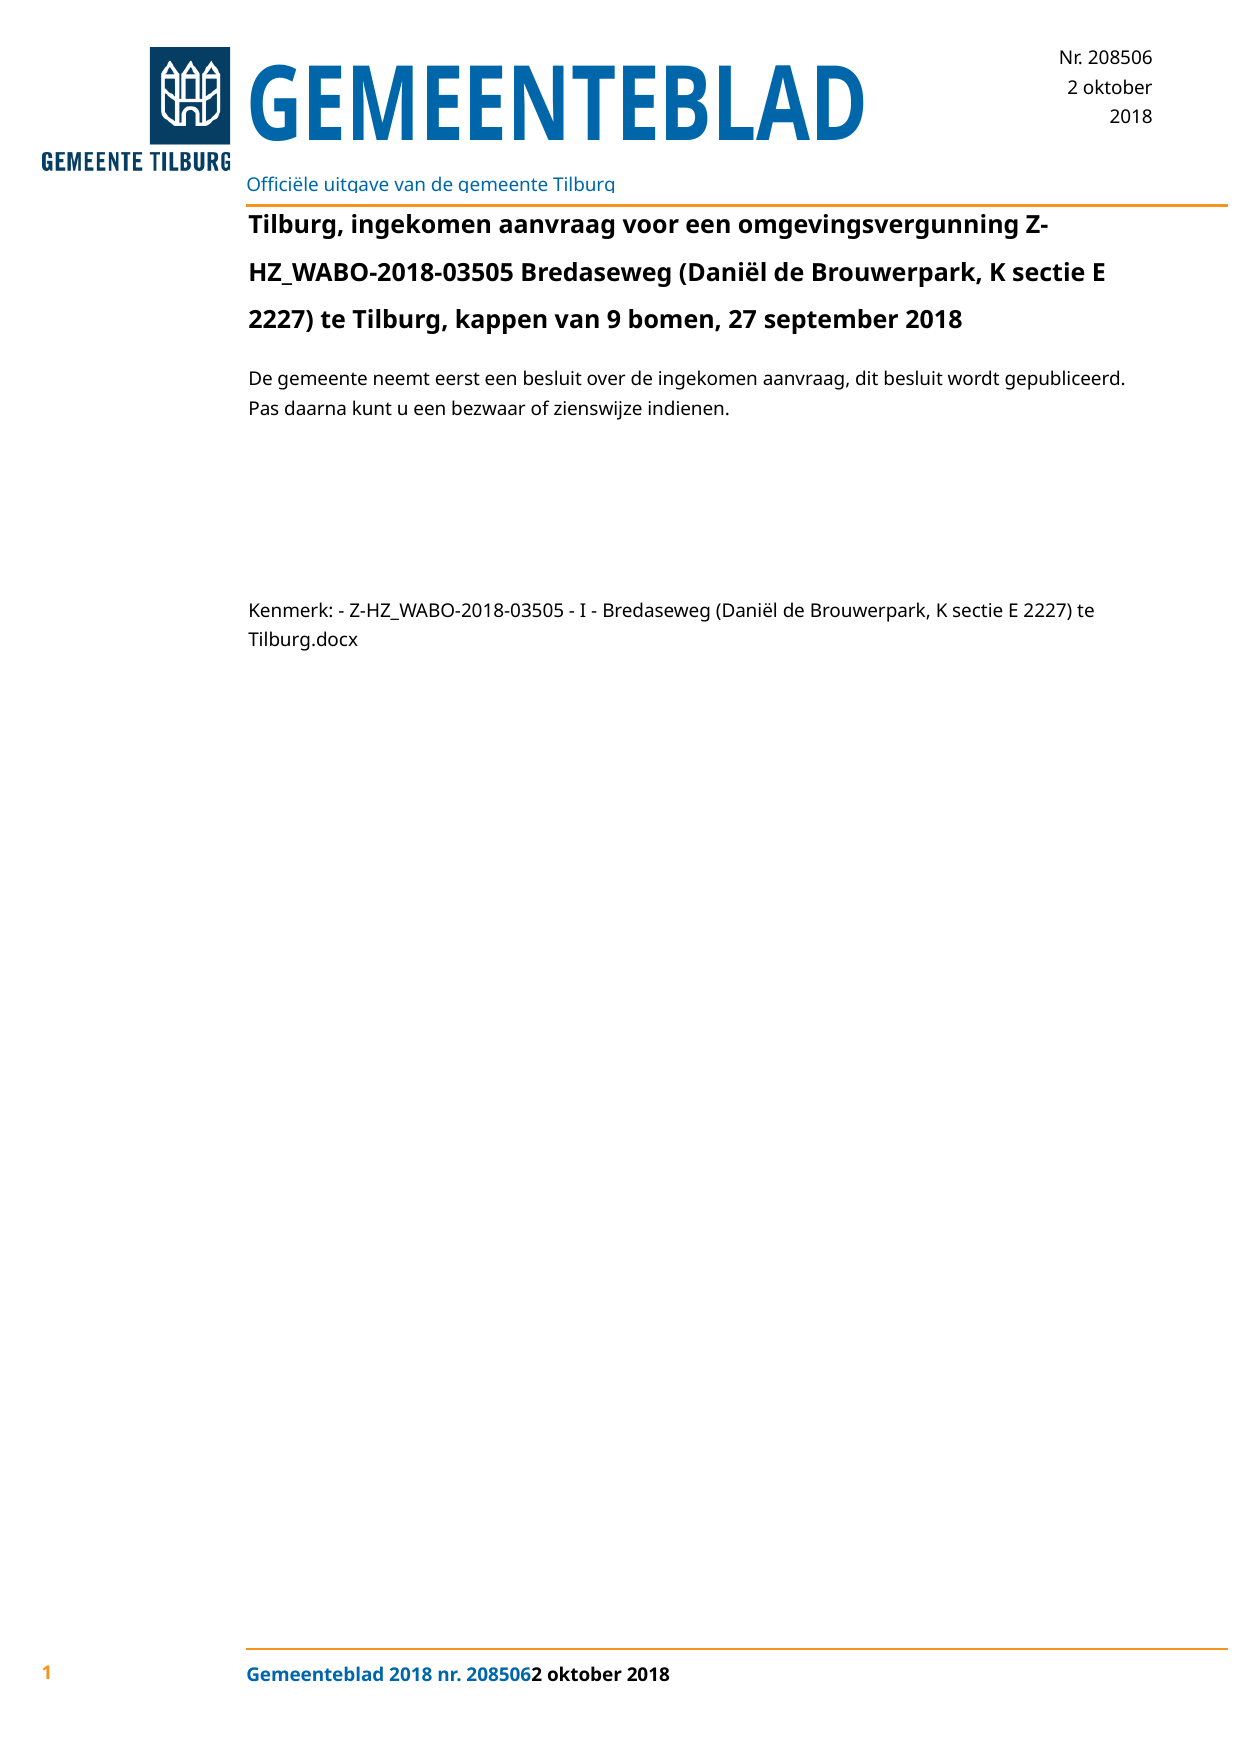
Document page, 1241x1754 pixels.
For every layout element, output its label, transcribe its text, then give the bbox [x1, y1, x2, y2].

text De gemeente neemt eerst een besluit over de ingekomen aanvraag, dit besluit wordt gepubliceerd. Pas daarna kunt u een bezwaar of zienswijze indienen. [248, 366, 1152, 421]
text Kenmerk: - Z-HZ_WABO-2018-03505 - I - Bredaseweg (Daniël de Brouwerpark, K sectie E 2227) te Tilburg.docx [248, 597, 1152, 652]
picture [41, 47, 231, 172]
text Tilburg, ingekomen aanvraag voor een omgevingsvergunning Z-HZ_WABO-2018-03505 Bredaseweg (Daniël de Brouwerpark, K sectie E 2227) te Tilburg, kappen van 9 bomen, 27 september 2018 [248, 207, 1152, 336]
